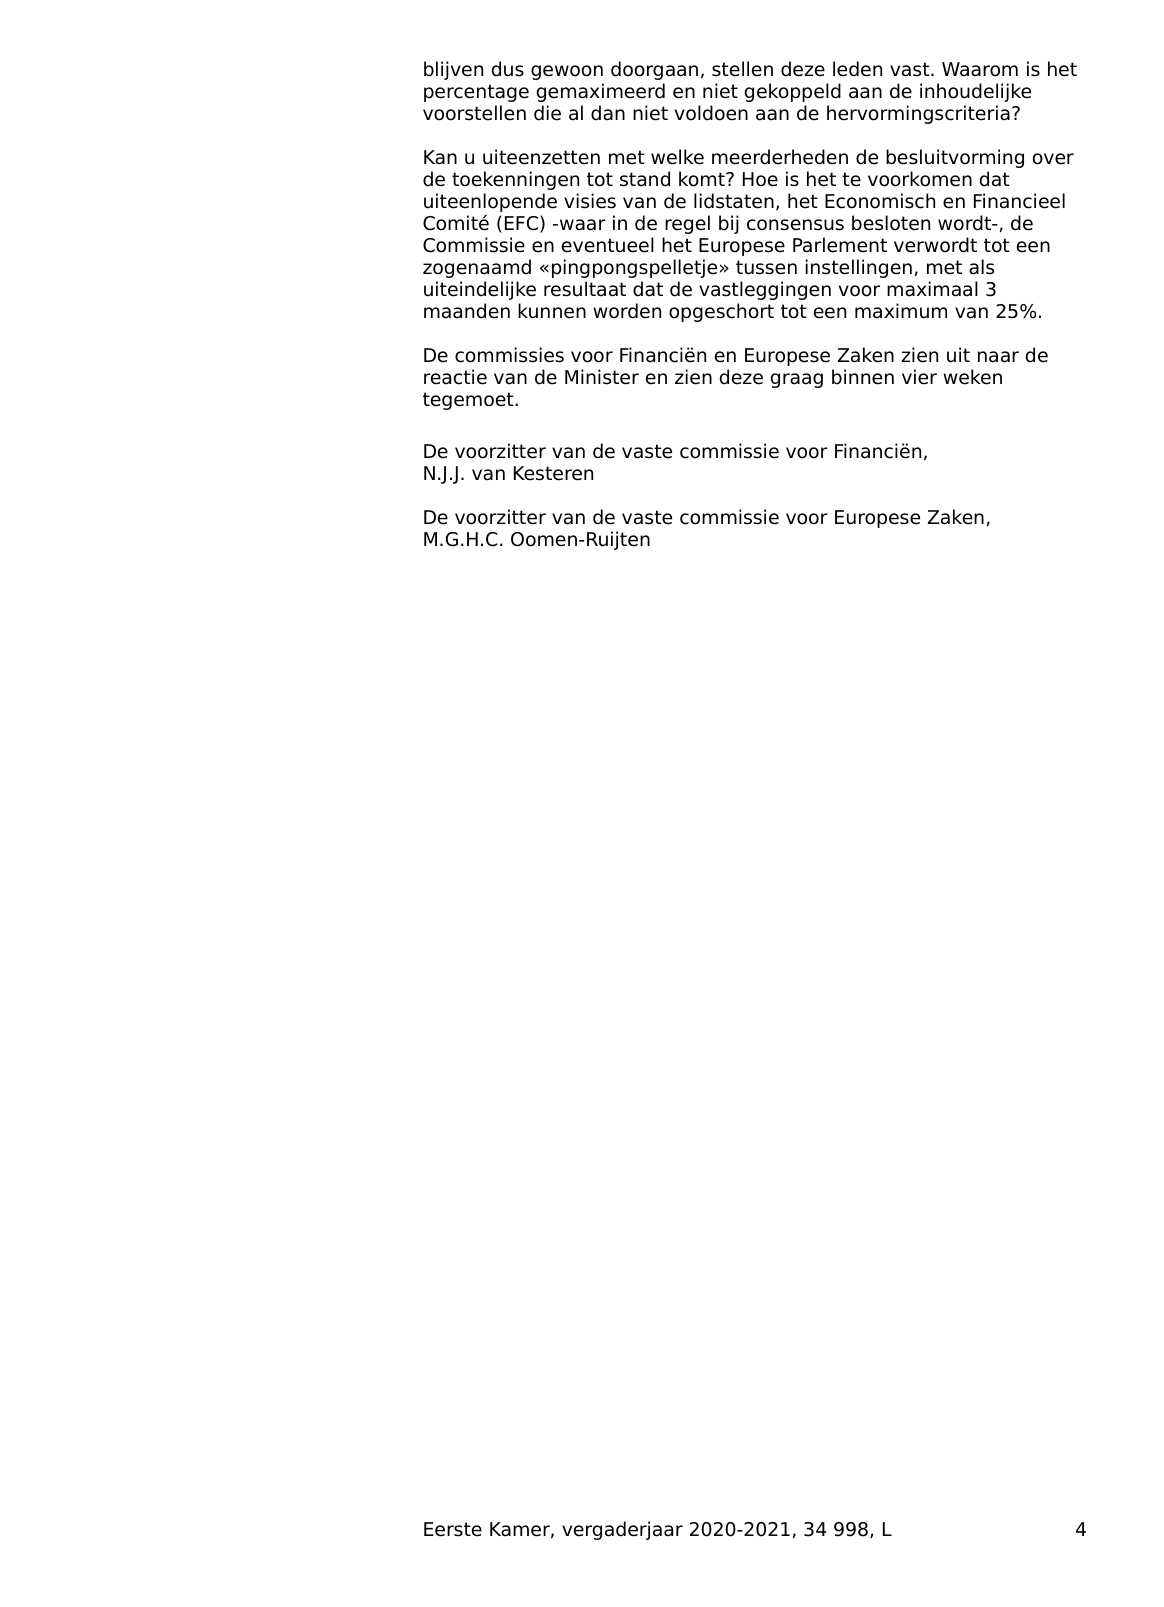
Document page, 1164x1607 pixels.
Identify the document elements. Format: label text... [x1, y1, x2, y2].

text De voorzitter van de vaste commissie voor Financiën, N.J.J. van Kesteren [422, 441, 1087, 485]
text De voorzitter van de vaste commissie voor Europese Zaken, M.G.H.C. Oomen-Ruijten [422, 507, 1087, 551]
text De commissies voor Financiën en Europese Zaken zien uit naar de reactie van de Minister en zien deze graag binnen vier weken tegemoet. [422, 345, 1087, 411]
text Kan u uiteenzetten met welke meerderheden de besluitvorming over de toekenningen tot stand komt? Hoe is het te voorkomen dat uiteenlopende visies van de lidstaten, het Economisch en Financieel Comité (EFC) -waar in de regel bij consensus besloten wordt-, de Commissie en eventueel het Europese Parlement verwordt tot een zogenaamd «pingpongspelletje» tussen instellingen, met als uiteindelijke resultaat dat de vastleggingen voor maximaal 3 maanden kunnen worden opgeschort tot een maximum van 25%. [422, 147, 1087, 323]
text blijven dus gewoon doorgaan, stellen deze leden vast. Waarom is het percentage gemaximeerd en niet gekoppeld aan de inhoudelijke voorstellen die al dan niet voldoen aan de hervormingscriteria? [422, 59, 1087, 125]
